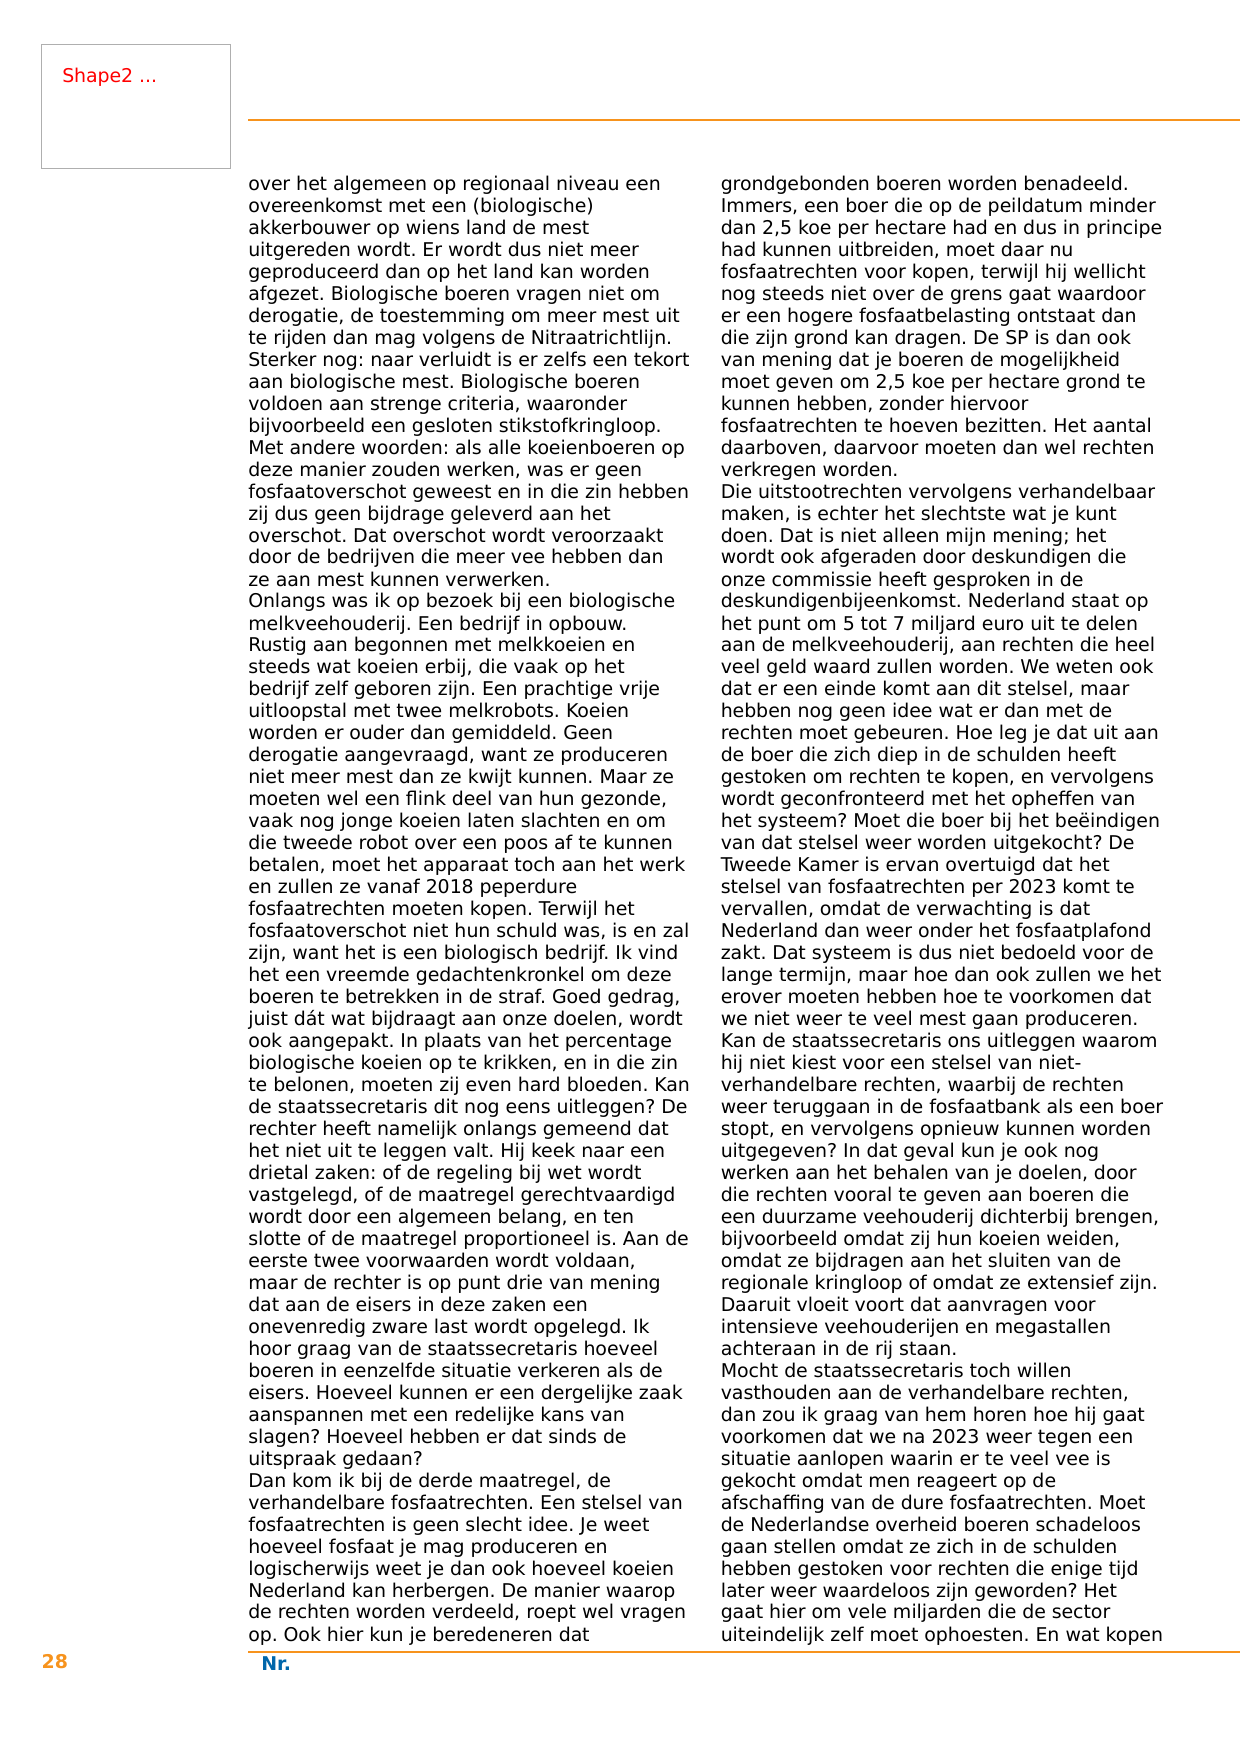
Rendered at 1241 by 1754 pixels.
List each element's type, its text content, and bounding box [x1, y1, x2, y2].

text Mocht de staatssecretaris toch willen vasthouden aan de verhandelbare rechten, dan zou ik graag van hem horen hoe hij gaat voorkomen dat we na 2023 weer tegen een situatie aanlopen waarin er te veel vee is gekocht omdat men reageert op de afschaffing van de dure fosfaatrechten. Moet de Nederlandse overheid boeren schadeloos gaan stellen omdat ze zich in de schulden hebben gestoken voor rechten die enige tijd later weer waardeloos zijn geworden? Het gaat hier om vele miljarden die de sector uiteindelijk zelf moet ophoesten. En wat kopen [721, 1360, 1163, 1645]
text Dan kom ik bij de derde maatregel, de verhandelbare fosfaatrechten. Een stelsel van fosfaatrechten is geen slecht idee. Je weet hoeveel fosfaat je mag produceren en logischerwijs weet je dan ook hoeveel koeien Nederland kan herbergen. De manier waarop de rechten worden verdeeld, roept wel vragen op. Ook hier kun je beredeneren dat [248, 1469, 691, 1645]
text over het algemeen op regionaal niveau een overeenkomst met een (biologische) akkerbouwer op wiens land de mest uitgereden wordt. Er wordt dus niet meer geproduceerd dan op het land kan worden afgezet. Biologische boeren vragen niet om derogatie, de toestemming om meer mest uit te rijden dan mag volgens de Nitraatrichtlijn. Sterker nog: naar verluidt is er zelfs een tekort aan biologische mest. Biologische boeren voldoen aan strenge criteria, waaronder bijvoorbeeld een gesloten stikstofkringloop. Met andere woorden: als alle koeienboeren op deze manier zouden werken, was er geen fosfaatoverschot geweest en in die zin hebben zij dus geen bijdrage geleverd aan het overschot. Dat overschot wordt veroorzaakt door de bedrijven die meer vee hebben dan ze aan mest kunnen verwerken. [248, 173, 691, 590]
text grondgebonden boeren worden benadeeld. Immers, een boer die op de peildatum minder dan 2,5 koe per hectare had en dus in principe had kunnen uitbreiden, moet daar nu fosfaatrechten voor kopen, terwijl hij wellicht nog steeds niet over de grens gaat waardoor er een hogere fosfaatbelasting ontstaat dan die zijn grond kan dragen. De SP is dan ook van mening dat je boeren de mogelijkheid moet geven om 2,5 koe per hectare grond te kunnen hebben, zonder hiervoor fosfaatrechten te hoeven bezitten. Het aantal daarboven, daarvoor moeten dan wel rechten verkregen worden. [721, 173, 1163, 481]
text Onlangs was ik op bezoek bij een biologische melkveehouderij. Een bedrijf in opbouw. Rustig aan begonnen met melkkoeien en steeds wat koeien erbij, die vaak op het bedrijf zelf geboren zijn. Een prachtige vrije uitloopstal met twee melkrobots. Koeien worden er ouder dan gemiddeld. Geen derogatie aangevraagd, want ze produceren niet meer mest dan ze kwijt kunnen. Maar ze moeten wel een flink deel van hun gezonde, vaak nog jonge koeien laten slachten en om die tweede robot over een poos af te kunnen betalen, moet het apparaat toch aan het werk en zullen ze vanaf 2018 peperdure fosfaatrechten moeten kopen. Terwijl het fosfaatoverschot niet hun schuld was, is en zal zijn, want het is een biologisch bedrijf. Ik vind het een vreemde gedachtenkronkel om deze boeren te betrekken in de straf. Goed gedrag, juist dát wat bijdraagt aan onze doelen, wordt ook aangepakt. In plaats van het percentage biologische koeien op te krikken, en in die zin te belonen, moeten zij even hard bloeden. Kan de staatssecretaris dit nog eens uitleggen? De rechter heeft namelijk onlangs gemeend dat het niet uit te leggen valt. Hij keek naar een drietal zaken: of de regeling bij wet wordt vastgelegd, of de maatregel gerechtvaardigd wordt door een algemeen belang, en ten slotte of de maatregel proportioneel is. Aan de eerste twee voorwaarden wordt voldaan, maar de rechter is op punt drie van mening dat aan de eisers in deze zaken een onevenredig zware last wordt opgelegd. Ik hoor graag van de staatssecretaris hoeveel boeren in eenzelfde situatie verkeren als de eisers. Hoeveel kunnen er een dergelijke zaak aanspannen met een redelijke kans van slagen? Hoeveel hebben er dat sinds de uitspraak gedaan? [248, 590, 691, 1469]
text Die uitstootrechten vervolgens verhandelbaar maken, is echter het slechtste wat je kunt doen. Dat is niet alleen mijn mening; het wordt ook afgeraden door deskundigen die onze commissie heeft gesproken in de deskundigenbijeenkomst. Nederland staat op het punt om 5 tot 7 miljard euro uit te delen aan de melkveehouderij, aan rechten die heel veel geld waard zullen worden. We weten ook dat er een einde komt aan dit stelsel, maar hebben nog geen idee wat er dan met de rechten moet gebeuren. Hoe leg je dat uit aan de boer die zich diep in de schulden heeft gestoken om rechten te kopen, en vervolgens wordt geconfronteerd met het opheffen van het systeem? Moet die boer bij het beëindigen van dat stelsel weer worden uitgekocht? De Tweede Kamer is ervan overtuigd dat het stelsel van fosfaatrechten per 2023 komt te vervallen, omdat de verwachting is dat Nederland dan weer onder het fosfaatplafond zakt. Dat systeem is dus niet bedoeld voor de lange termijn, maar hoe dan ook zullen we het erover moeten hebben hoe te voorkomen dat we niet weer te veel mest gaan produceren. Kan de staatssecretaris ons uitleggen waarom hij niet kiest voor een stelsel van niet-verhandelbare rechten, waarbij de rechten weer teruggaan in de fosfaatbank als een boer stopt, en vervolgens opnieuw kunnen worden uitgegeven? In dat geval kun je ook nog werken aan het behalen van je doelen, door die rechten vooral te geven aan boeren die een duurzame veehouderij dichterbij brengen, bijvoorbeeld omdat zij hun koeien weiden, omdat ze bijdragen aan het sluiten van de regionale kringloop of omdat ze extensief zijn. Daaruit vloeit voort dat aanvragen voor intensieve veehouderijen en megastallen achteraan in de rij staan. [721, 481, 1163, 1360]
